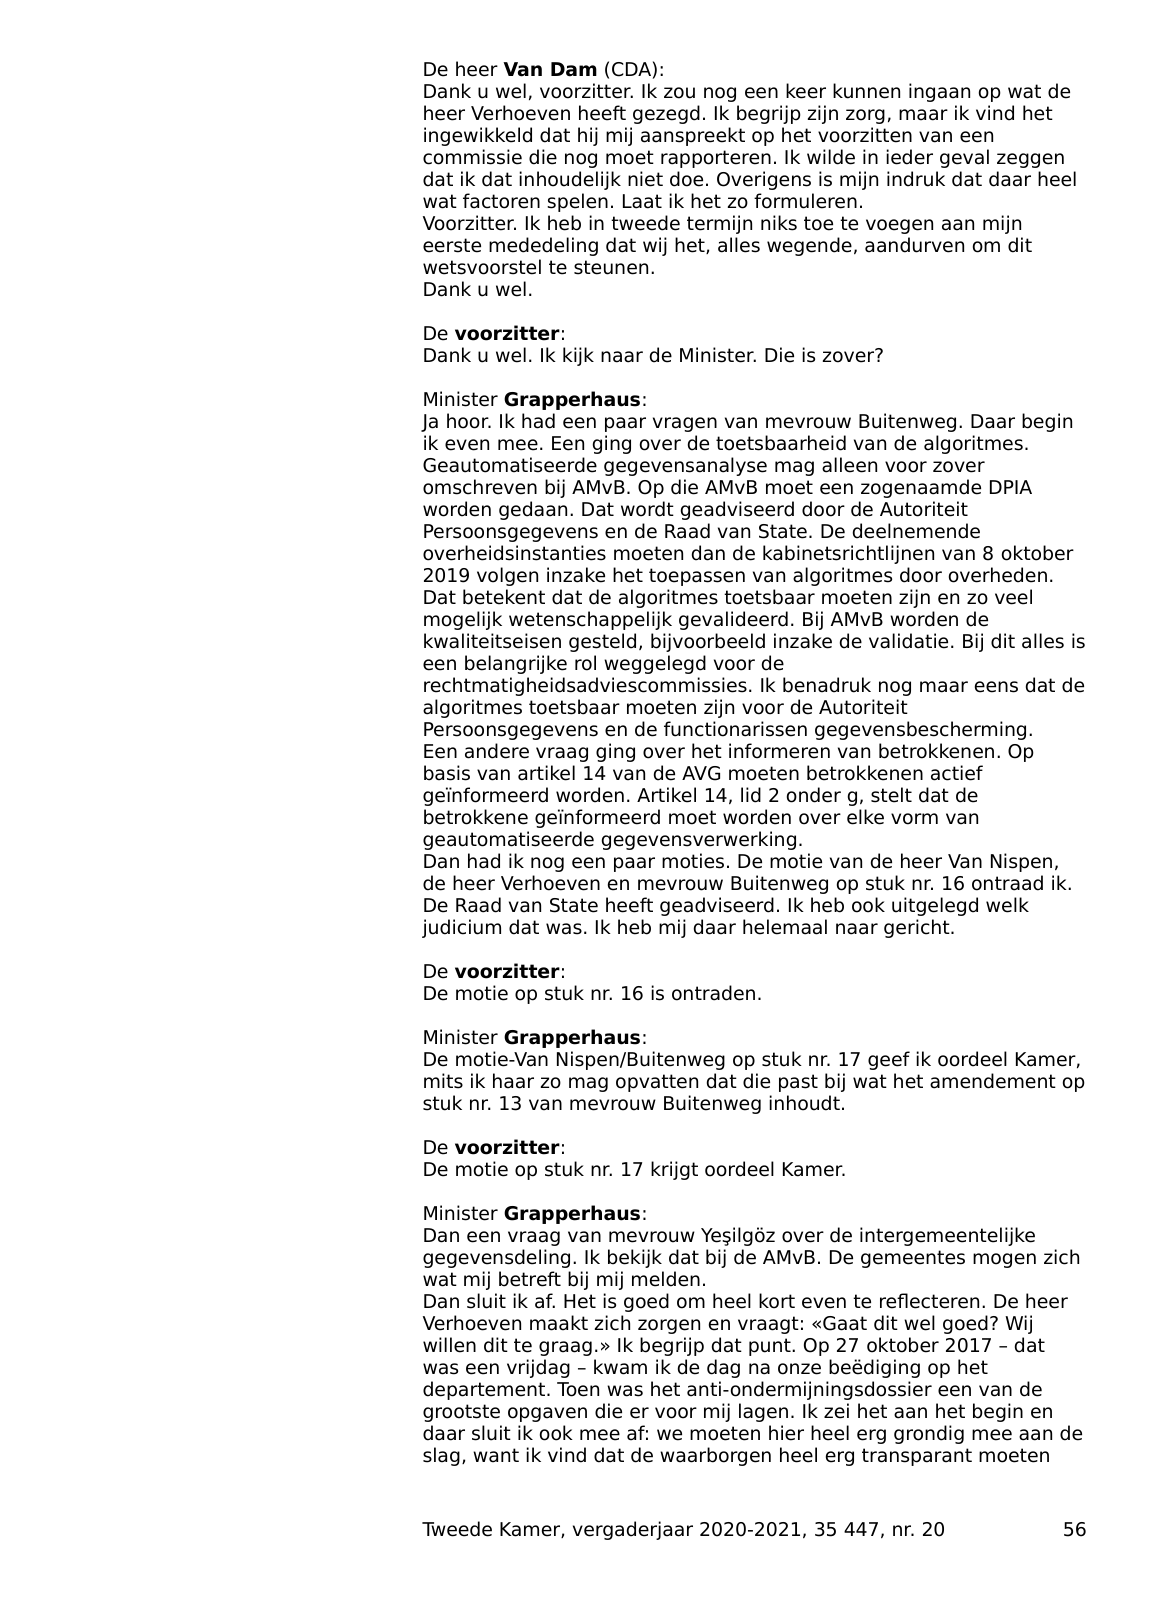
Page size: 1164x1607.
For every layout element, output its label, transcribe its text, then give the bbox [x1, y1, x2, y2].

text Dan een vraag van mevrouw Yeşilgöz over de intergemeentelijke gegevensdeling. Ik bekijk dat bij de AMvB. De gemeentes mogen zich wat mij betreft bij mij melden. [422, 1225, 1087, 1291]
text Ja hoor. Ik had een paar vragen van mevrouw Buitenweg. Daar begin ik even mee. Een ging over de toetsbaarheid van de algoritmes. Geautomatiseerde gegevensanalyse mag alleen voor zover omschreven bij AMvB. Op die AMvB moet een zogenaamde DPIA worden gedaan. Dat wordt geadviseerd door de Autoriteit Persoonsgegevens en de Raad van State. De deelnemende overheidsinstanties moeten dan de kabinetsrichtlijnen van 8 oktober 2019 volgen inzake het toepassen van algoritmes door overheden. Dat betekent dat de algoritmes toetsbaar moeten zijn en zo veel mogelijk wetenschappelijk gevalideerd. Bij AMvB worden de kwaliteitseisen gesteld, bijvoorbeeld inzake de validatie. Bij dit alles is een belangrijke rol weggelegd voor de rechtmatigheidsadviescommissies. Ik benadruk nog maar eens dat de algoritmes toetsbaar moeten zijn voor de Autoriteit Persoonsgegevens en de functionarissen gegevensbescherming. [422, 411, 1087, 741]
text De heer Van Dam (CDA): [422, 59, 1087, 81]
text Dan had ik nog een paar moties. De motie van de heer Van Nispen, de heer Verhoeven en mevrouw Buitenweg op stuk nr. 16 ontraad ik. De Raad van State heeft geadviseerd. Ik heb ook uitgelegd welk judicium dat was. Ik heb mij daar helemaal naar gericht. [422, 851, 1087, 939]
text Minister Grapperhaus: [422, 389, 1087, 411]
text De motie-Van Nispen/Buitenweg op stuk nr. 17 geef ik oordeel Kamer, mits ik haar zo mag opvatten dat die past bij wat het amendement op stuk nr. 13 van mevrouw Buitenweg inhoudt. [422, 1049, 1087, 1115]
text De voorzitter: [422, 323, 1087, 345]
text De voorzitter: [422, 961, 1087, 983]
text De voorzitter: [422, 1137, 1087, 1159]
text Dank u wel. [422, 279, 1087, 301]
text Minister Grapperhaus: [422, 1203, 1087, 1225]
text Minister Grapperhaus: [422, 1027, 1087, 1049]
text Voorzitter. Ik heb in tweede termijn niks toe te voegen aan mijn eerste mededeling dat wij het, alles wegende, aandurven om dit wetsvoorstel te steunen. [422, 213, 1087, 279]
text Dan sluit ik af. Het is goed om heel kort even te reflecteren. De heer Verhoeven maakt zich zorgen en vraagt: «Gaat dit wel goed? Wij willen dit te graag.» Ik begrijp dat punt. Op 27 oktober 2017 – dat was een vrijdag – kwam ik de dag na onze beëdiging op het departement. Toen was het anti-ondermijningsdossier een van de grootste opgaven die er voor mij lagen. Ik zei het aan het begin en daar sluit ik ook mee af: we moeten hier heel erg grondig mee aan de slag, want ik vind dat de waarborgen heel erg transparant moeten [422, 1291, 1087, 1467]
text De motie op stuk nr. 17 krijgt oordeel Kamer. [422, 1159, 1087, 1181]
text Een andere vraag ging over het informeren van betrokkenen. Op basis van artikel 14 van de AVG moeten betrokkenen actief geïnformeerd worden. Artikel 14, lid 2 onder g, stelt dat de betrokkene geïnformeerd moet worden over elke vorm van geautomatiseerde gegevensverwerking. [422, 741, 1087, 851]
text Dank u wel, voorzitter. Ik zou nog een keer kunnen ingaan op wat de heer Verhoeven heeft gezegd. Ik begrijp zijn zorg, maar ik vind het ingewikkeld dat hij mij aanspreekt op het voorzitten van een commissie die nog moet rapporteren. Ik wilde in ieder geval zeggen dat ik dat inhoudelijk niet doe. Overigens is mijn indruk dat daar heel wat factoren spelen. Laat ik het zo formuleren. [422, 81, 1087, 213]
text Dank u wel. Ik kijk naar de Minister. Die is zover? [422, 345, 1087, 367]
text De motie op stuk nr. 16 is ontraden. [422, 983, 1087, 1005]
